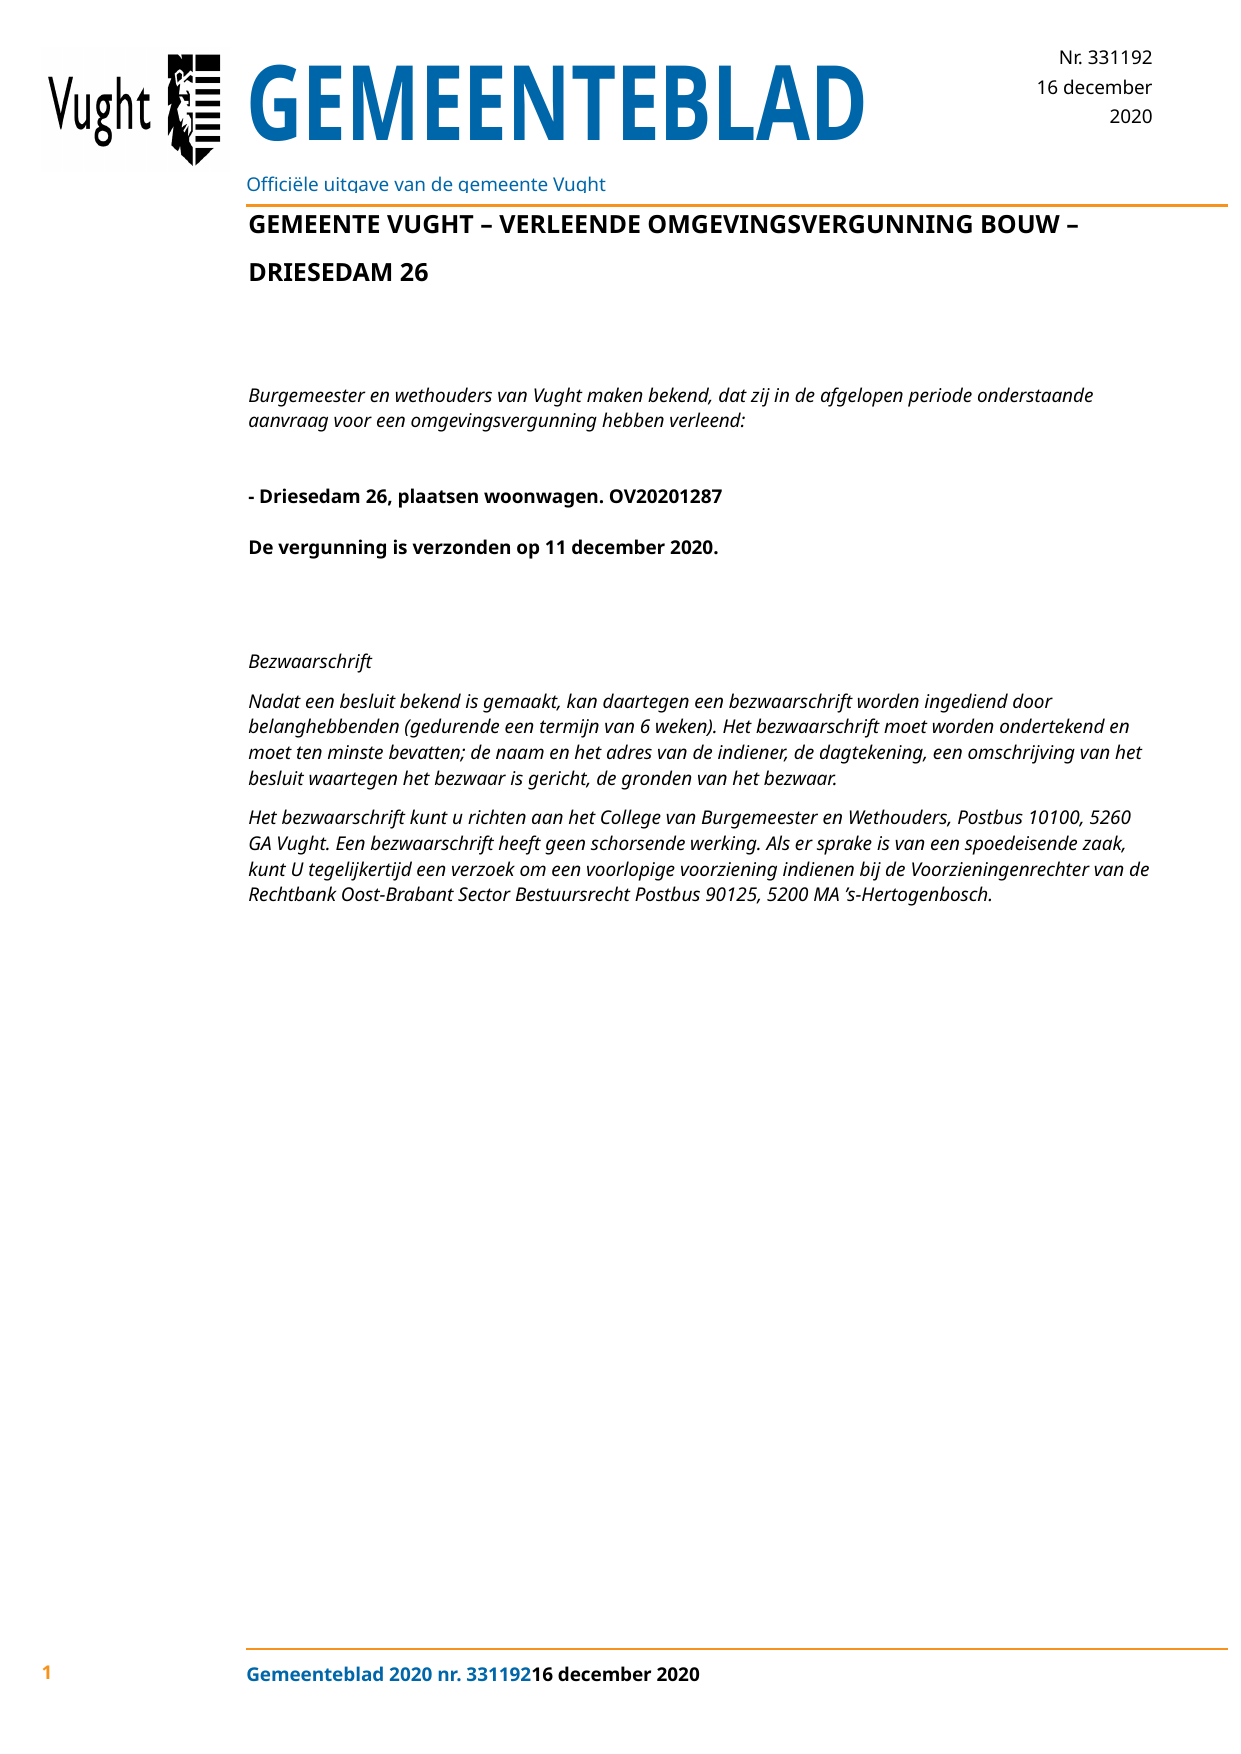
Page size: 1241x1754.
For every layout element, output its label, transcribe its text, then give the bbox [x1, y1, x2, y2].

text Nadat een besluit bekend is gemaakt, kan daartegen een bezwaarschrift worden ingediend door belanghebbenden (gedurende een termijn van 6 weken). Het bezwaarschrift moet worden ondertekend en moet ten minste bevatten; de naam en het adres van de indiener, de dagtekening, een omschrijving van het besluit waartegen het bezwaar is gericht, de gronden van het bezwaar. [248, 688, 1152, 791]
text - Driesedam 26, plaatsen woonwagen. OV20201287 [248, 484, 1152, 509]
text Burgemeester en wethouders van Vught maken bekend, dat zij in de afgelopen periode onderstaande aanvraag voor een omgevingsvergunning hebben verleend: [248, 382, 1152, 433]
text GEMEENTE VUGHT – VERLEENDE OMGEVINGSVERGUNNING BOUW – DRIESEDAM 26 [248, 207, 1152, 288]
picture [41, 47, 231, 172]
text Het bezwaarschrift kunt u richten aan het College van Burgemeester en Wethouders, Postbus 10100, 5260 GA Vught. Een bezwaarschrift heeft geen schorsende werking. Als er sprake is van een spoedeisende zaak, kunt U tegelijkertijd een verzoek om een voorlopige voorziening indienen bij de Voorzieningenrechter van de Rechtbank Oost-Brabant Sector Bestuursrecht Postbus 90125, 5200 MA ’s-Hertogenbosch. [248, 804, 1152, 907]
text De vergunning is verzonden op 11 december 2020. [248, 534, 1152, 560]
text Bezwaarschrift [248, 648, 1152, 674]
